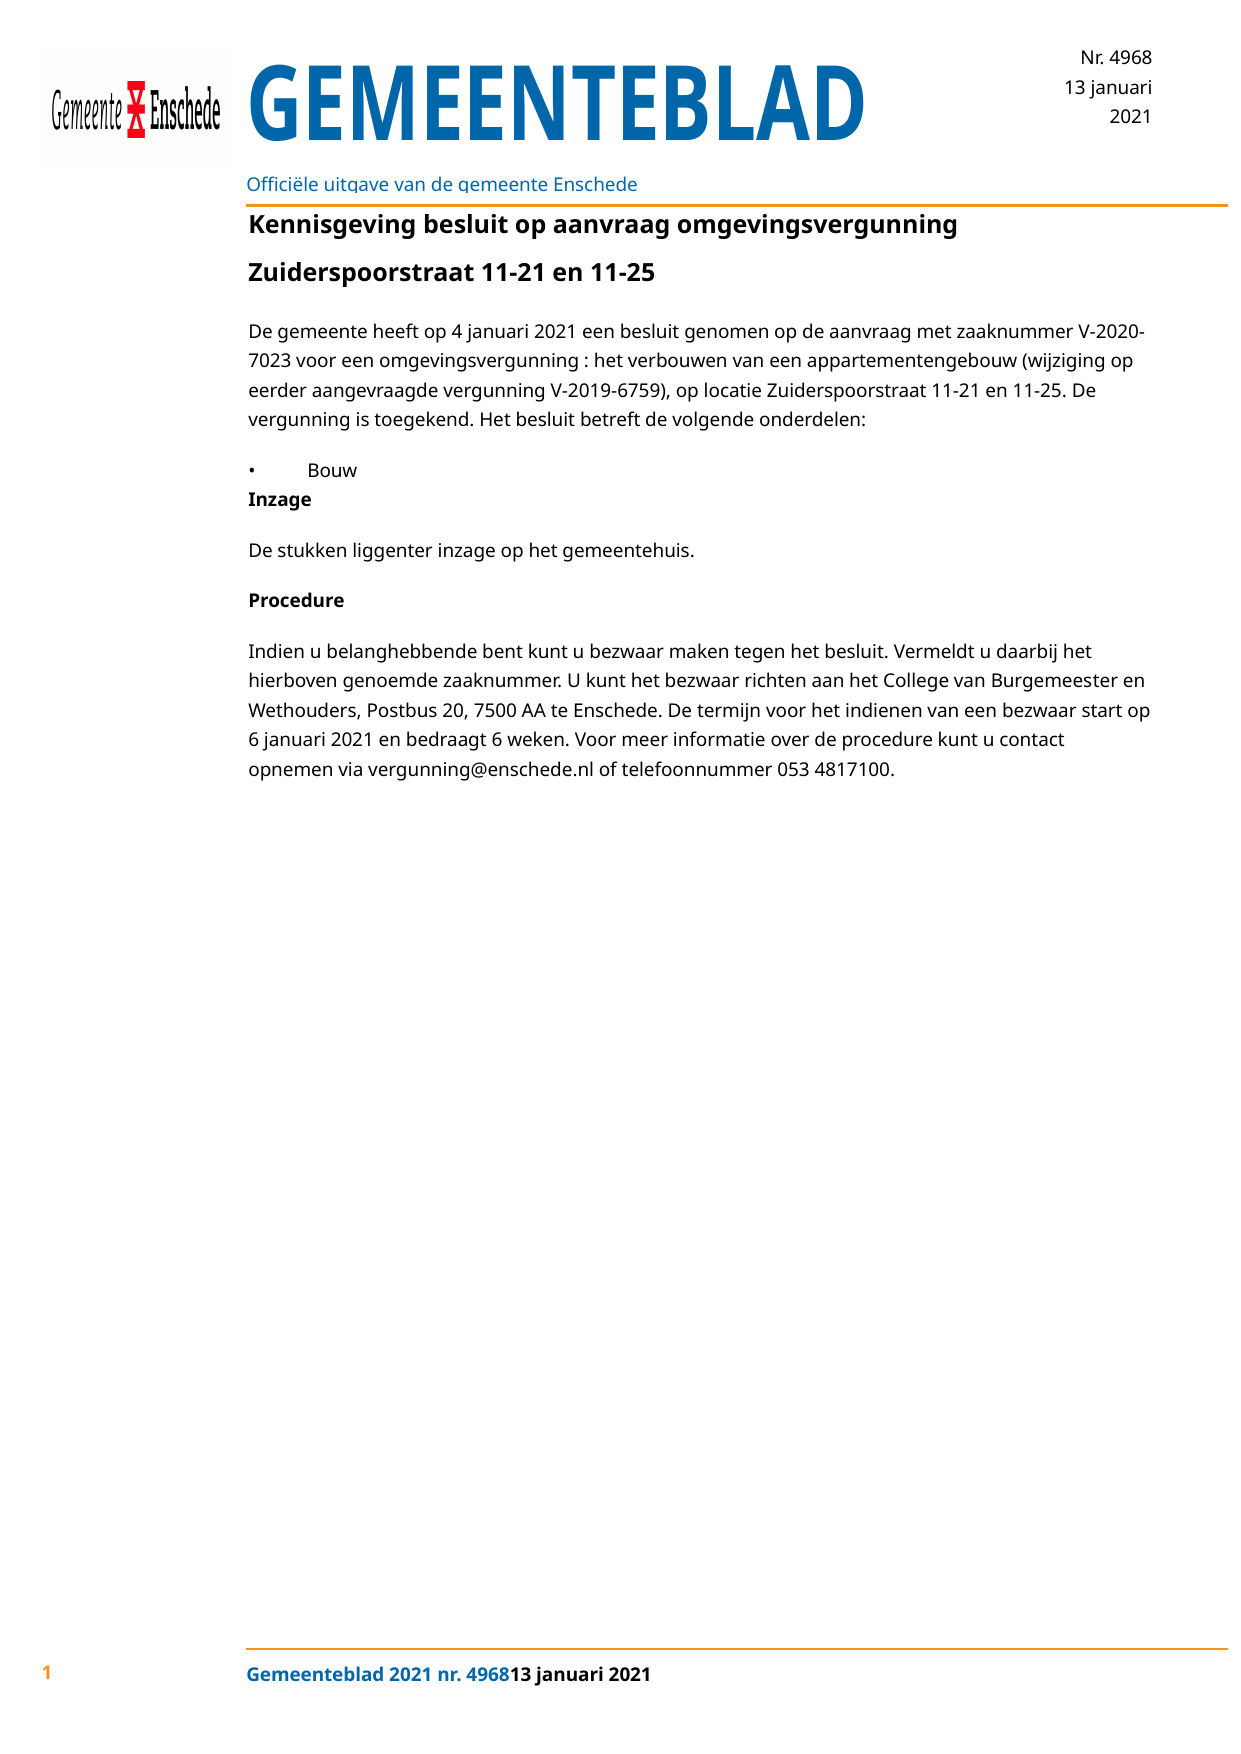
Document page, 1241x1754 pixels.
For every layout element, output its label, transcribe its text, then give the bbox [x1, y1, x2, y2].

text De stukken liggenter inzage op het gemeentehuis. [248, 537, 1152, 563]
text Inzage [248, 487, 1152, 512]
text Procedure [248, 587, 1152, 613]
text De gemeente heeft op 4 januari 2021 een besluit genomen op de aanvraag met zaaknummer V-2020-7023 voor een omgevingsvergunning : het verbouwen van een appartementengebouw (wijziging op eerder aangevraagde vergunning V-2019-6759), op locatie Zuiderspoorstraat 11-21 en 11-25. De vergunning is toegekend. Het besluit betreft de volgende onderdelen: [248, 318, 1152, 432]
picture [41, 47, 231, 172]
list Bouw [248, 457, 1152, 483]
text Indien u belanghebbende bent kunt u bezwaar maken tegen het besluit. Vermeldt u daarbij het hierboven genoemde zaaknummer. U kunt het bezwaar richten aan het College van Burgemees­ter en Wethouders, Postbus 20, 7500 AA te Enschede. De termijn voor het indienen van een bezwaar start op 6 januari 2021 en bedraagt 6 weken. Voor meer informatie over de procedure kunt u contact opnemen via vergunning@enschede.nl of telefoonnummer 053 4817100. [248, 638, 1152, 782]
text Kennisgeving besluit op aanvraag omgevingsvergunning Zuiderspoorstraat 11-21 en 11-25 [248, 207, 1152, 288]
